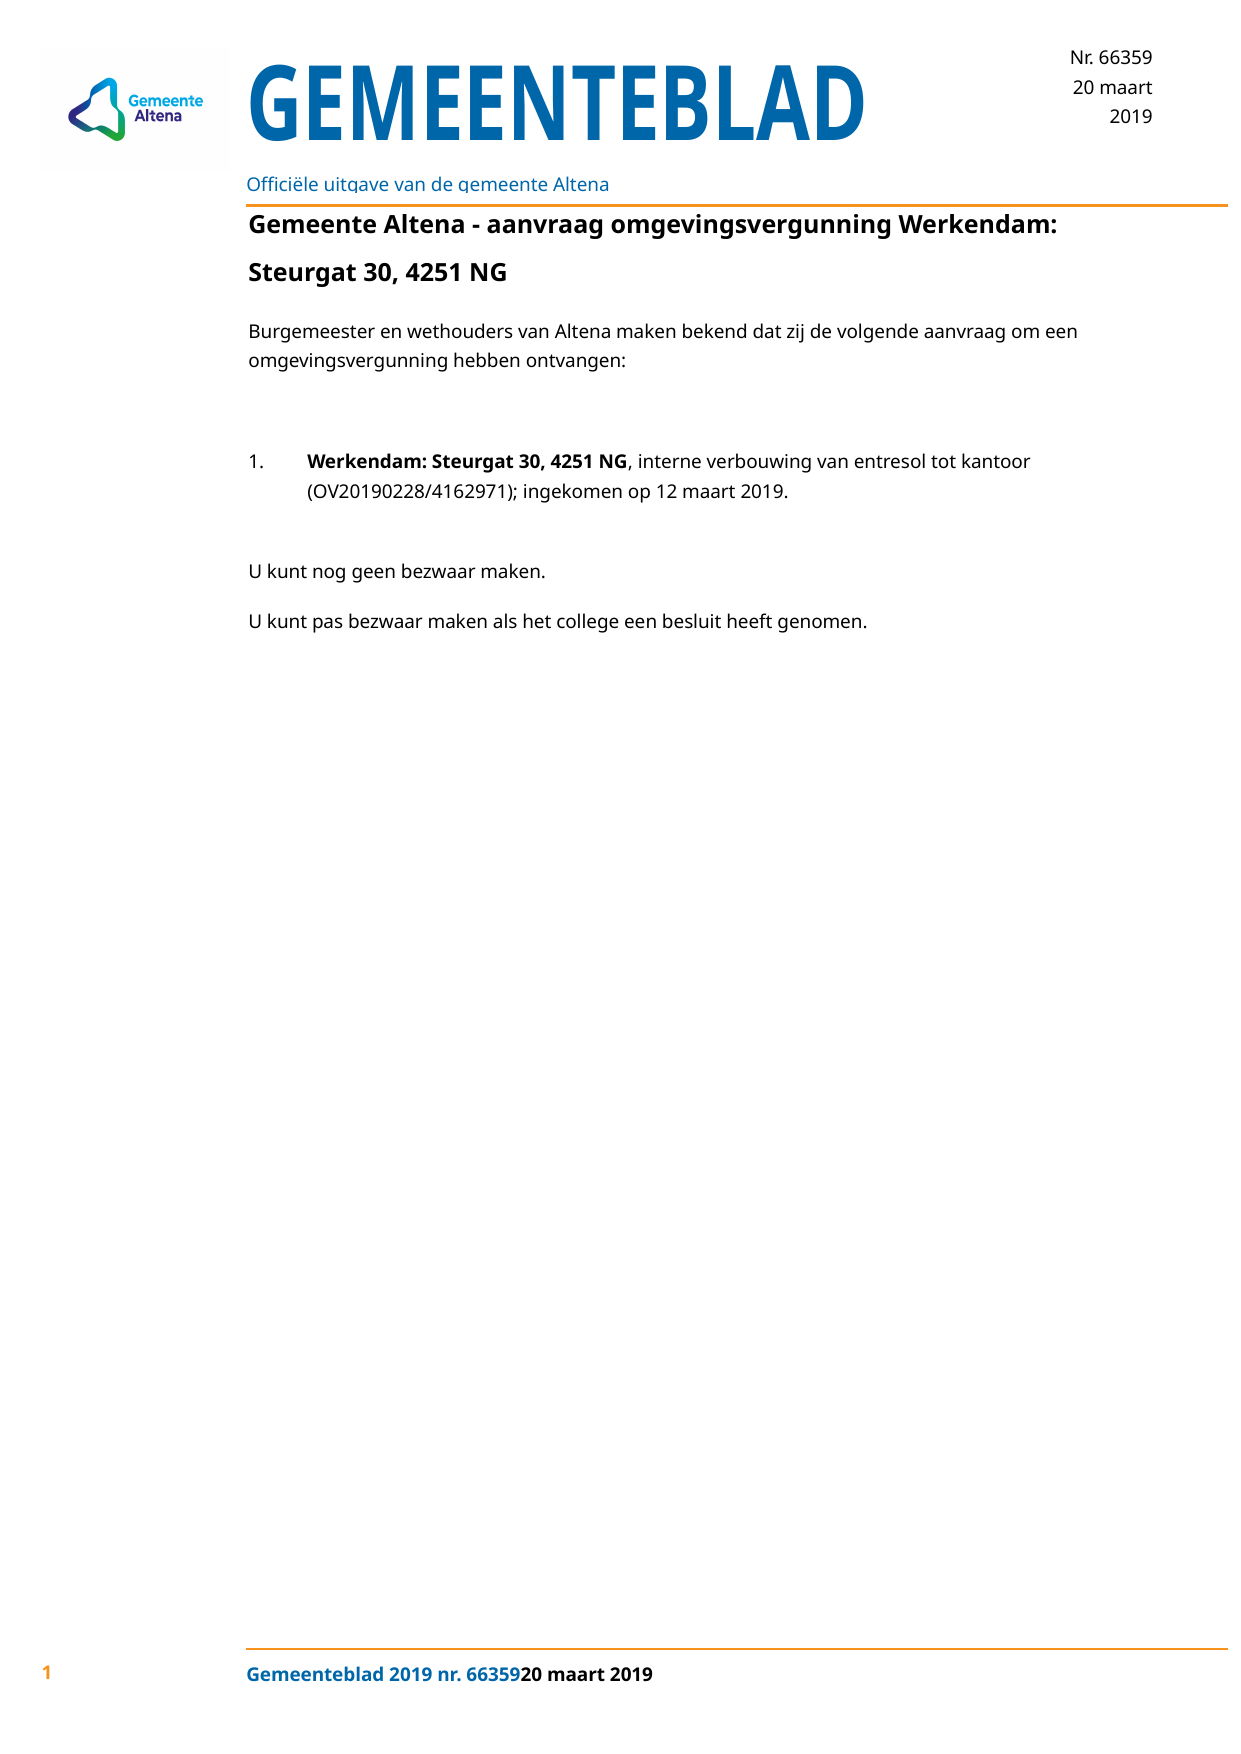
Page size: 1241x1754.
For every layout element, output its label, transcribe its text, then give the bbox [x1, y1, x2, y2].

text Gemeente Altena - aanvraag omgevingsvergunning Werkendam: Steurgat 30, 4251 NG [248, 207, 1152, 288]
text Burgemeester en wethouders van Altena maken bekend dat zij de volgende aanvraag om een omgevingsvergunning hebben ontvangen: [248, 318, 1152, 373]
text U kunt pas bezwaar maken als het college een besluit heeft genomen. [248, 608, 1152, 634]
list Werkendam: Steurgat 30, 4251 NG, interne verbouwing van entresol tot kantoor (OV20190228/4162971); ingekomen op 12 maart 2019. [248, 448, 1152, 504]
picture [41, 47, 231, 172]
text U kunt nog geen bezwaar maken. [248, 558, 1152, 584]
